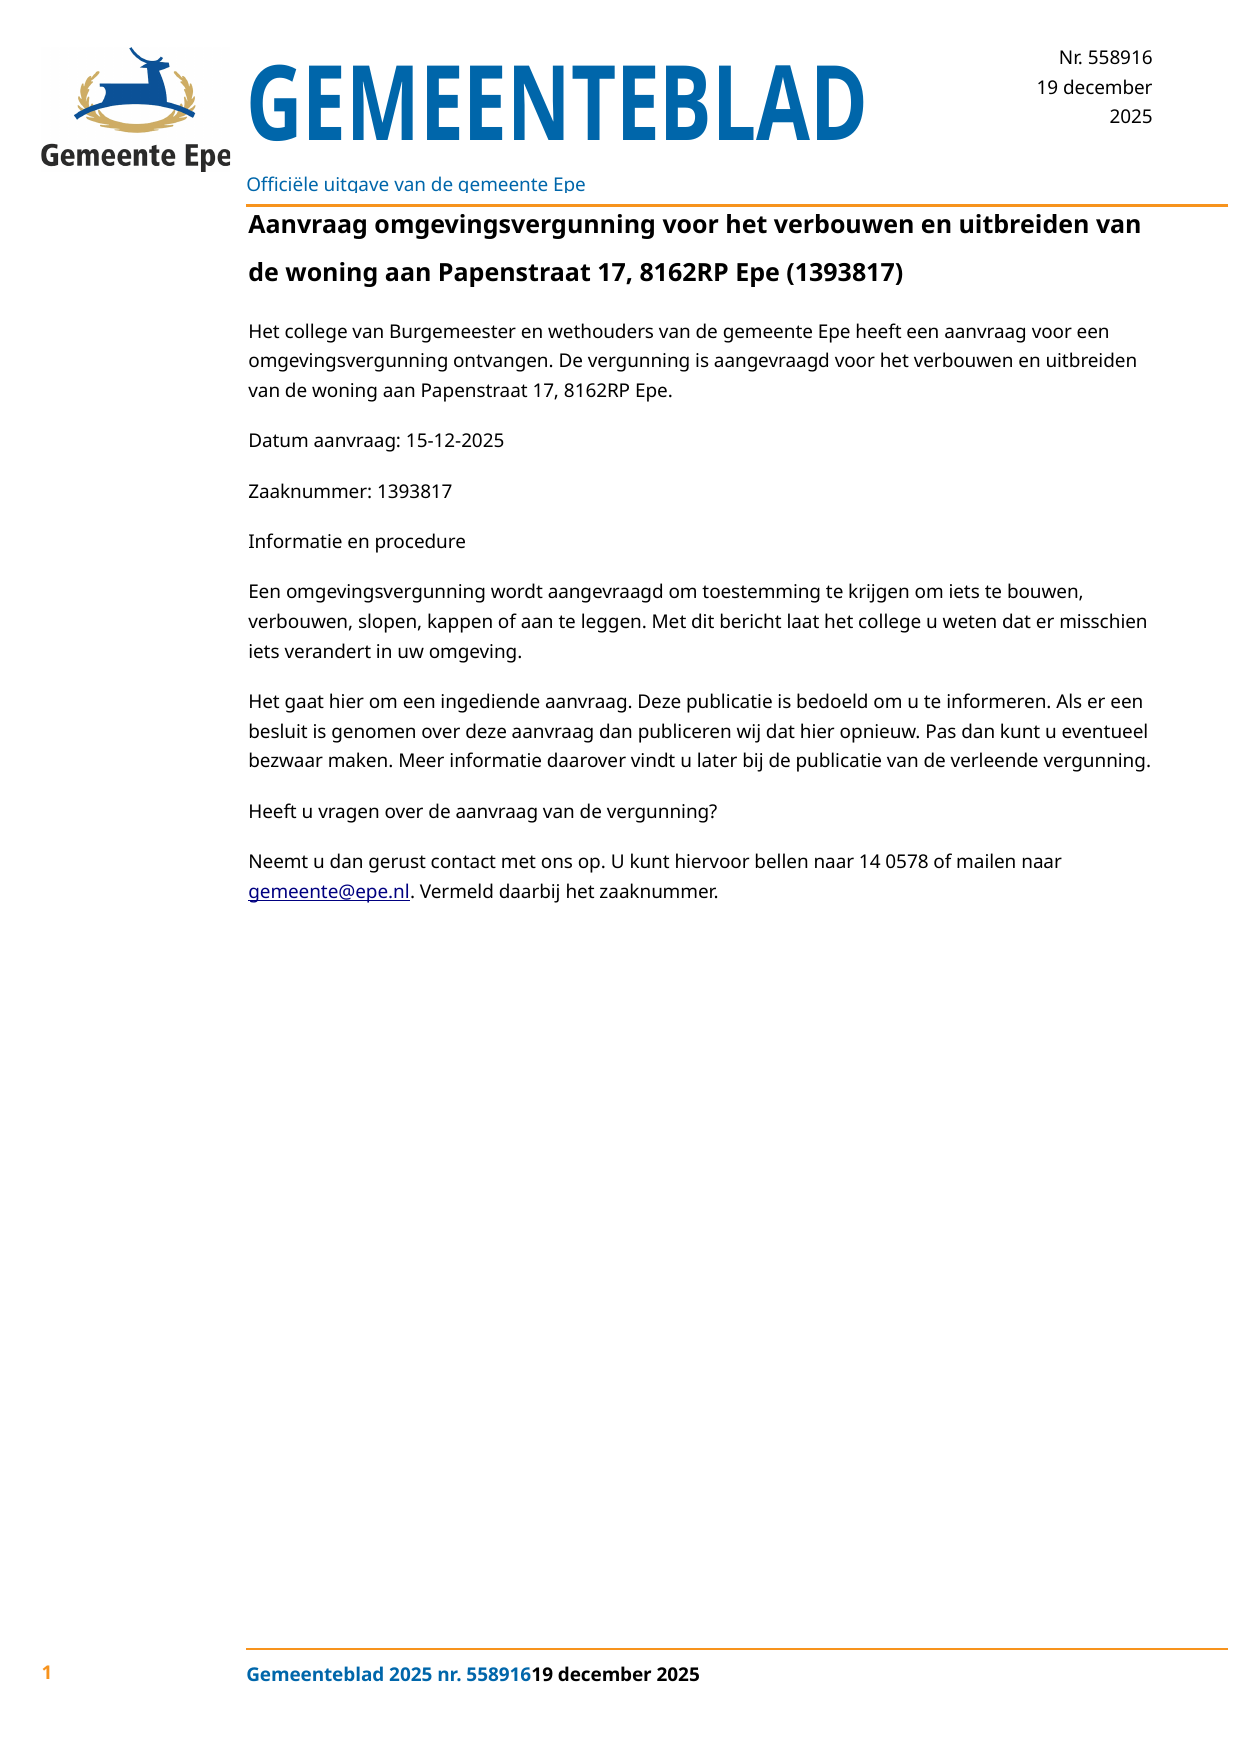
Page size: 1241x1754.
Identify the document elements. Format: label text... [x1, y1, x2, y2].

text Heeft u vragen over de aanvraag van de vergunning? [248, 798, 1152, 824]
text Informatie en procedure [248, 528, 1152, 554]
text Aanvraag omgevingsvergunning voor het verbouwen en uitbreiden van de woning aan Papenstraat 17, 8162RP Epe (1393817) [248, 207, 1152, 288]
text Het gaat hier om een ingediende aanvraag. Deze publicatie is bedoeld om u te informeren. Als er een besluit is genomen over deze aanvraag dan publiceren wij dat hier opnieuw. Pas dan kunt u eventueel bezwaar maken. Meer informatie daarover vindt u later bij de publicatie van de verleende vergunning. [248, 688, 1152, 773]
text Datum aanvraag: 15-12-2025 [248, 427, 1152, 453]
text Het college van Burgemeester en wethouders van de gemeente Epe heeft een aanvraag voor een omgevingsvergunning ontvangen. De vergunning is aangevraagd voor het verbouwen en uitbreiden van de woning aan Papenstraat 17, 8162RP Epe. [248, 318, 1152, 403]
text Zaaknummer: 1393817 [248, 478, 1152, 504]
picture [41, 47, 231, 172]
text Een omgevingsvergunning wordt aangevraagd om toestemming te krijgen om iets te bouwen, verbouwen, slopen, kappen of aan te leggen. Met dit bericht laat het college u weten dat er misschien iets verandert in uw omgeving. [248, 579, 1152, 664]
text Neemt u dan gerust contact met ons op. U kunt hiervoor bellen naar 14 0578 of mailen naar gemeente@epe.nl. Vermeld daarbij het zaaknummer. [248, 848, 1152, 904]
